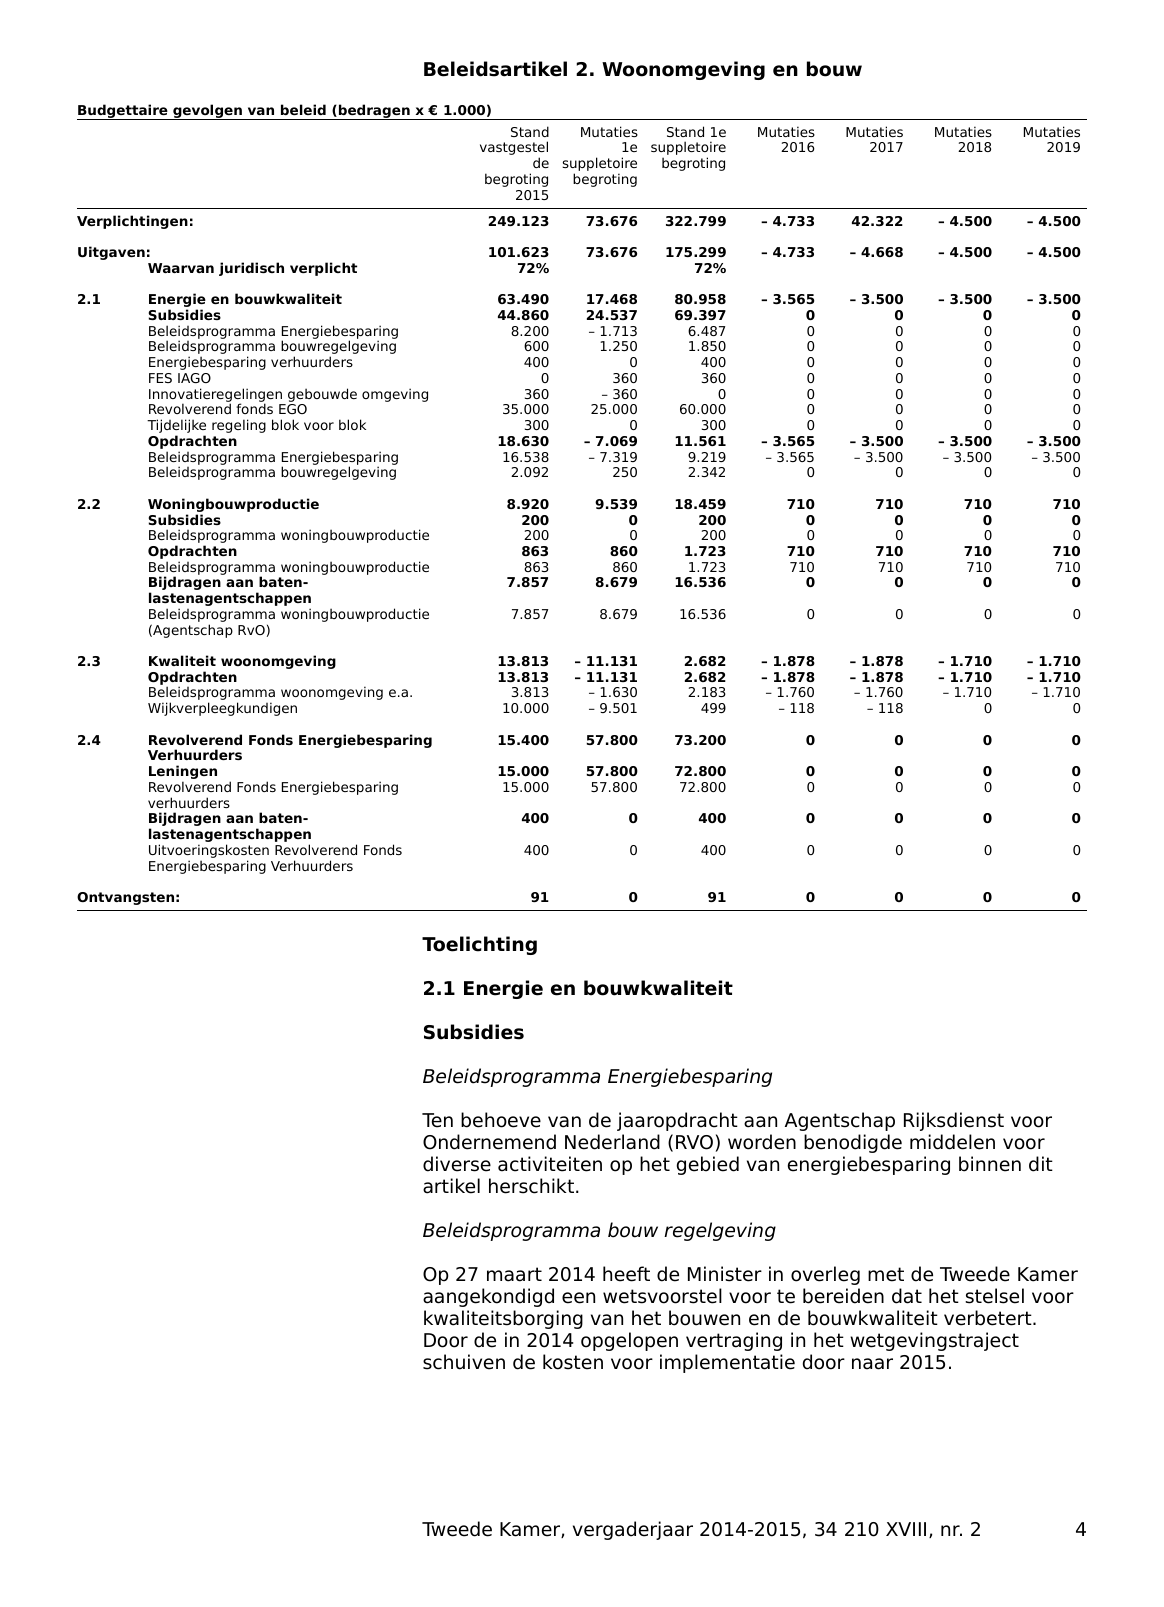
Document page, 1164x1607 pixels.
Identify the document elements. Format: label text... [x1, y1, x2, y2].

table_cell [821, 229, 909, 245]
table_cell 0 [909, 512, 998, 528]
table_cell [998, 229, 1087, 245]
table_cell 0 [909, 418, 998, 434]
subtitle Subsidies [422, 1022, 1087, 1044]
table_cell 710 [821, 544, 909, 559]
table_cell 24.537 [555, 308, 644, 323]
table_cell [732, 276, 821, 292]
table_cell 0 [821, 324, 909, 339]
table_cell 710 [998, 497, 1087, 512]
table_cell 0 [998, 324, 1087, 339]
table_cell 80.958 [644, 292, 732, 308]
table_cell 0 [909, 465, 998, 481]
table_cell Beleidsprogramma woningbouwproductie (Agentschap RvO) [142, 607, 466, 638]
subtitle Toelichting [422, 933, 1087, 955]
table_cell [998, 481, 1087, 497]
table_cell – 9.501 [555, 701, 644, 717]
table_cell [142, 276, 466, 292]
table_cell 0 [909, 386, 998, 402]
table_cell [555, 229, 644, 245]
table_cell 101.623 [466, 245, 555, 261]
table_cell 710 [998, 560, 1087, 575]
table_cell 17.468 [555, 292, 644, 308]
table_cell 300 [466, 418, 555, 434]
table_cell 0 [998, 355, 1087, 371]
table_cell [142, 874, 466, 890]
table_cell Revolverend Fonds Energiebesparing verhuurders [142, 780, 466, 811]
table_cell 72% [466, 261, 555, 276]
table_cell Opdrachten [142, 434, 466, 449]
table_cell 0 [821, 890, 909, 910]
table_cell [142, 481, 466, 497]
table_cell 0 [821, 733, 909, 764]
table_cell 0 [998, 386, 1087, 402]
table_cell [142, 638, 466, 654]
table_cell Beleidsprogramma woonomgeving e.a. [142, 685, 466, 701]
table_cell Mutaties 2019 [998, 120, 1087, 208]
table_cell FES IAGO [142, 371, 466, 386]
table_cell [77, 261, 142, 276]
table_cell 0 [732, 324, 821, 339]
table_cell 9.539 [555, 497, 644, 512]
table_cell 863 [466, 544, 555, 559]
table_cell 0 [998, 418, 1087, 434]
table_cell 18.630 [466, 434, 555, 449]
table_cell 0 [732, 308, 821, 323]
table_cell [77, 418, 142, 434]
table_cell [732, 261, 821, 276]
table_cell [909, 276, 998, 292]
table_cell 710 [998, 544, 1087, 559]
table_cell Mutaties 2018 [909, 120, 998, 208]
table_cell [77, 324, 142, 339]
table_cell 0 [909, 324, 998, 339]
table_cell [77, 843, 142, 874]
table_cell [555, 638, 644, 654]
table_cell Kwaliteit woonomgeving [142, 654, 466, 669]
table_cell 91 [644, 890, 732, 910]
table_cell [821, 481, 909, 497]
table_cell 57.800 [555, 733, 644, 764]
table_cell 0 [998, 890, 1087, 910]
table_cell [998, 638, 1087, 654]
table_cell – 3.565 [732, 434, 821, 449]
table_cell Leningen [142, 764, 466, 780]
table_cell 0 [821, 575, 909, 607]
table_cell Bijdragen aan baten-lastenagentschappen [142, 811, 466, 843]
table_cell Beleidsprogramma Energiebesparing [142, 449, 466, 465]
table_cell 0 [821, 386, 909, 402]
table_cell 2.092 [466, 465, 555, 481]
table_cell [998, 261, 1087, 276]
table_cell Uitgaven: [77, 245, 466, 261]
table_cell 0 [998, 780, 1087, 811]
table_cell [77, 308, 142, 323]
table_cell 860 [555, 544, 644, 559]
table_cell [77, 371, 142, 386]
table_cell 0 [909, 701, 998, 717]
table_cell 0 [998, 764, 1087, 780]
table_cell 8.679 [555, 575, 644, 607]
table_cell [77, 229, 142, 245]
table_cell – 3.500 [998, 434, 1087, 449]
table_cell 0 [909, 780, 998, 811]
table_cell – 3.500 [821, 292, 909, 308]
table_cell 18.459 [644, 497, 732, 512]
table_cell [732, 638, 821, 654]
table_cell 9.219 [644, 449, 732, 465]
table_cell [555, 276, 644, 292]
table_cell Revolverend fonds EGO [142, 402, 466, 418]
table_cell 0 [732, 339, 821, 355]
table_cell Waarvan juridisch verplicht [142, 261, 466, 276]
table_cell 250 [555, 465, 644, 481]
table_cell [644, 717, 732, 732]
table_cell [821, 874, 909, 890]
table_cell 0 [821, 308, 909, 323]
table_cell 0 [644, 386, 732, 402]
table_cell [909, 229, 998, 245]
table_cell – 1.710 [998, 685, 1087, 701]
table_cell 0 [732, 371, 821, 386]
table_cell 15.400 [466, 733, 555, 764]
table_cell [644, 229, 732, 245]
table_cell 2.682 [644, 670, 732, 685]
table_cell [466, 717, 555, 732]
table_cell 73.676 [555, 209, 644, 229]
table_cell [77, 276, 142, 292]
table_cell [466, 481, 555, 497]
table_cell 400 [466, 811, 555, 843]
table_cell 0 [555, 843, 644, 874]
table_cell 0 [998, 512, 1087, 528]
table_cell 0 [998, 843, 1087, 874]
table_cell 69.397 [644, 308, 732, 323]
table_cell 63.490 [466, 292, 555, 308]
table_cell – 11.131 [555, 670, 644, 685]
table_cell 0 [909, 371, 998, 386]
table_cell Mutaties 2017 [821, 120, 909, 208]
table_cell 0 [732, 811, 821, 843]
table_cell 710 [821, 560, 909, 575]
table_cell – 7.319 [555, 449, 644, 465]
table_cell 0 [998, 371, 1087, 386]
table_cell [77, 465, 142, 481]
table_cell 57.800 [555, 780, 644, 811]
table_cell Beleidsprogramma woningbouwproductie [142, 528, 466, 544]
table_cell 0 [732, 607, 821, 638]
table_cell 175.299 [644, 245, 732, 261]
table_cell 2.2 [77, 497, 142, 512]
table_cell 8.200 [466, 324, 555, 339]
table_cell 0 [732, 402, 821, 418]
table_cell – 1.710 [909, 685, 998, 701]
table_cell 200 [644, 512, 732, 528]
table_cell 499 [644, 701, 732, 717]
text Op 27 maart 2014 heeft de Minister in overleg met de Tweede Kamer aangekondigd een wetsvoorstel voor te bereiden dat het stelsel voor kwaliteitsborging van het bouwen en de bouwkwaliteit verbetert. Door de in 2014 opgelopen vertraging in het wetgevingstraject schuiven de kosten voor implementatie door naar 2015. [422, 1264, 1087, 1374]
table_cell 710 [909, 497, 998, 512]
table_cell 0 [909, 607, 998, 638]
subtitle Beleidsprogramma bouw regelgeving [422, 1220, 1087, 1242]
table_cell – 4.668 [821, 245, 909, 261]
table_cell [466, 229, 555, 245]
table_cell – 3.500 [909, 292, 998, 308]
table_cell – 11.131 [555, 654, 644, 669]
table_cell [77, 434, 142, 449]
table_cell [77, 560, 142, 575]
table_cell 0 [998, 701, 1087, 717]
table_cell 0 [909, 402, 998, 418]
table_cell Beleidsprogramma bouwregelgeving [142, 465, 466, 481]
table_cell 0 [732, 764, 821, 780]
table_cell – 4.733 [732, 245, 821, 261]
table_cell 710 [821, 497, 909, 512]
table_cell Stand 1e suppletoire begroting [644, 120, 732, 208]
table_cell 200 [644, 528, 732, 544]
table_cell [998, 276, 1087, 292]
table_cell Beleidsprogramma bouwregelgeving [142, 339, 466, 355]
table_cell 0 [909, 890, 998, 910]
text Ten behoeve van de jaaropdracht aan Agentschap Rijksdienst voor Ondernemend Nederland (RVO) worden benodigde middelen voor diverse activiteiten op het gebied van energiebesparing binnen dit artikel herschikt. [422, 1110, 1087, 1198]
table_cell 2.342 [644, 465, 732, 481]
table_cell 400 [644, 811, 732, 843]
table_cell Uitvoeringskosten Revolverend Fonds Energiebesparing Verhuurders [142, 843, 466, 874]
table_cell 0 [909, 339, 998, 355]
table_cell Woningbouwproductie [142, 497, 466, 512]
table_cell Wijkverpleegkundigen [142, 701, 466, 717]
table_cell 360 [644, 371, 732, 386]
table_cell 0 [998, 811, 1087, 843]
table_cell Energiebesparing verhuurders [142, 355, 466, 371]
table_cell 42.322 [821, 209, 909, 229]
table_cell – 4.500 [998, 245, 1087, 261]
table_cell [909, 638, 998, 654]
table_cell [732, 481, 821, 497]
table_cell 7.857 [466, 575, 555, 607]
table_cell 0 [555, 528, 644, 544]
table_cell Beleidsprogramma woningbouwproductie [142, 560, 466, 575]
table_cell 0 [732, 418, 821, 434]
table_cell [644, 874, 732, 890]
table_cell [466, 638, 555, 654]
table_cell 0 [732, 575, 821, 607]
table_cell Verplichtingen: [77, 209, 466, 229]
table_cell 0 [821, 528, 909, 544]
table_cell [644, 638, 732, 654]
table_cell – 1.878 [732, 654, 821, 669]
table_cell 600 [466, 339, 555, 355]
table_cell 0 [909, 843, 998, 874]
table_cell Stand vastgestelde begroting 2015 [466, 120, 555, 208]
table_cell Bijdragen aan baten-lastenagentschappen [142, 575, 466, 607]
table_cell 25.000 [555, 402, 644, 418]
table_cell 0 [732, 512, 821, 528]
table_cell 44.860 [466, 308, 555, 323]
table_cell 0 [732, 780, 821, 811]
table_cell Opdrachten [142, 670, 466, 685]
table_cell – 118 [821, 701, 909, 717]
table_cell Tijdelijke regeling blok voor blok [142, 418, 466, 434]
table_cell – 1.630 [555, 685, 644, 701]
table_cell [732, 717, 821, 732]
table_cell 0 [998, 528, 1087, 544]
table_cell – 1.710 [998, 654, 1087, 669]
table_cell 0 [821, 512, 909, 528]
table_cell 15.000 [466, 780, 555, 811]
table_cell – 3.500 [909, 449, 998, 465]
table_cell 0 [555, 418, 644, 434]
table_cell 200 [466, 512, 555, 528]
table_cell [909, 261, 998, 276]
table_cell 0 [732, 733, 821, 764]
table_cell – 4.500 [909, 245, 998, 261]
table_cell Mutaties 2016 [732, 120, 821, 208]
table_cell [77, 780, 142, 811]
table_cell 1.723 [644, 560, 732, 575]
table_cell [77, 402, 142, 418]
table_cell 710 [732, 497, 821, 512]
table_cell [142, 229, 466, 245]
table_cell 710 [909, 544, 998, 559]
table_cell 0 [998, 308, 1087, 323]
table_cell [77, 874, 142, 890]
table_cell 0 [821, 371, 909, 386]
table_cell 0 [909, 764, 998, 780]
table_cell 0 [732, 843, 821, 874]
table_cell [909, 481, 998, 497]
table_cell 60.000 [644, 402, 732, 418]
table_cell – 1.713 [555, 324, 644, 339]
table_cell 0 [732, 386, 821, 402]
table_cell [77, 701, 142, 717]
table_cell Revolverend Fonds Energiebesparing Verhuurders [142, 733, 466, 764]
table_cell 2.3 [77, 654, 142, 669]
table_cell 0 [555, 890, 644, 910]
table_cell 249.123 [466, 209, 555, 229]
table_cell – 4.500 [998, 209, 1087, 229]
table_cell 710 [732, 560, 821, 575]
table_cell 400 [644, 843, 732, 874]
table_cell 710 [909, 560, 998, 575]
table_cell 0 [821, 402, 909, 418]
table_cell 0 [909, 575, 998, 607]
table_cell 72.800 [644, 780, 732, 811]
table_cell 73.200 [644, 733, 732, 764]
table_cell – 3.565 [732, 292, 821, 308]
table_cell 0 [998, 607, 1087, 638]
table_cell [77, 544, 142, 559]
table_cell 0 [821, 843, 909, 874]
table_cell – 1.878 [821, 670, 909, 685]
table_cell [77, 717, 142, 732]
table_cell 7.857 [466, 607, 555, 638]
table_cell 2.183 [644, 685, 732, 701]
table_cell 0 [555, 512, 644, 528]
table_cell Beleidsprogramma Energiebesparing [142, 324, 466, 339]
table_cell [77, 607, 142, 638]
table_cell 300 [644, 418, 732, 434]
table_cell 2.1 [77, 292, 142, 308]
table_cell [821, 717, 909, 732]
table_cell 0 [998, 465, 1087, 481]
table_cell 0 [555, 355, 644, 371]
table_cell – 1.760 [732, 685, 821, 701]
table_cell 16.536 [644, 607, 732, 638]
table_cell 400 [644, 355, 732, 371]
table_cell 710 [732, 544, 821, 559]
table_cell [466, 276, 555, 292]
table_cell [77, 339, 142, 355]
table_cell 400 [466, 843, 555, 874]
table_cell 72.800 [644, 764, 732, 780]
table_cell [555, 261, 644, 276]
table_cell Subsidies [142, 308, 466, 323]
table_cell [732, 874, 821, 890]
table_cell 360 [555, 371, 644, 386]
table_cell – 3.500 [821, 449, 909, 465]
table_cell 0 [732, 465, 821, 481]
table_cell – 7.069 [555, 434, 644, 449]
table_cell 0 [732, 355, 821, 371]
table_cell 13.813 [466, 654, 555, 669]
table_cell 322.799 [644, 209, 732, 229]
table_cell [77, 575, 142, 607]
table_cell [77, 386, 142, 402]
table_cell [77, 670, 142, 685]
table_cell 200 [466, 528, 555, 544]
table_cell [909, 717, 998, 732]
table_cell 91 [466, 890, 555, 910]
table_cell – 360 [555, 386, 644, 402]
table_cell 863 [466, 560, 555, 575]
table_cell [732, 229, 821, 245]
table_cell Subsidies [142, 512, 466, 528]
table_cell [644, 276, 732, 292]
table_cell 860 [555, 560, 644, 575]
table_cell [998, 717, 1087, 732]
table_cell 16.536 [644, 575, 732, 607]
table_cell 0 [909, 811, 998, 843]
table_cell [77, 764, 142, 780]
table_cell [77, 120, 142, 208]
table_cell – 1.760 [821, 685, 909, 701]
table_cell 0 [821, 764, 909, 780]
table_header Budgettaire gevolgen van beleid (bedragen x € 1.000) [77, 103, 1087, 119]
table_cell – 3.500 [998, 449, 1087, 465]
table_cell 10.000 [466, 701, 555, 717]
table_cell 360 [466, 386, 555, 402]
table_cell 73.676 [555, 245, 644, 261]
table_cell 0 [998, 339, 1087, 355]
table_cell 0 [821, 355, 909, 371]
table_cell – 1.710 [909, 670, 998, 685]
table_cell – 1.710 [998, 670, 1087, 685]
table_cell [998, 874, 1087, 890]
table_cell [821, 638, 909, 654]
table_cell [555, 874, 644, 890]
table_cell 0 [909, 308, 998, 323]
table_cell 11.561 [644, 434, 732, 449]
table_cell 0 [821, 780, 909, 811]
table_cell 2.4 [77, 733, 142, 764]
table_cell [821, 261, 909, 276]
table_cell Energie en bouwkwaliteit [142, 292, 466, 308]
table_cell 35.000 [466, 402, 555, 418]
table_cell 1.250 [555, 339, 644, 355]
table_cell 6.487 [644, 324, 732, 339]
table_cell [821, 276, 909, 292]
table_cell 2.682 [644, 654, 732, 669]
table_cell [77, 528, 142, 544]
table_cell [77, 355, 142, 371]
table_cell [142, 717, 466, 732]
subtitle Beleidsartikel 2. Woonomgeving en bouw [422, 59, 1087, 81]
table_cell – 4.733 [732, 209, 821, 229]
table_cell – 1.710 [909, 654, 998, 669]
table_cell 0 [732, 890, 821, 910]
table_cell Opdrachten [142, 544, 466, 559]
table_cell 0 [732, 528, 821, 544]
table_cell [77, 638, 142, 654]
table_cell 13.813 [466, 670, 555, 685]
table_cell 1.723 [644, 544, 732, 559]
table_cell [77, 811, 142, 843]
table_cell – 3.500 [998, 292, 1087, 308]
table_cell Innovatieregelingen gebouwde omgeving [142, 386, 466, 402]
table_cell 0 [466, 371, 555, 386]
table_cell 72% [644, 261, 732, 276]
table_cell [644, 481, 732, 497]
table_cell [909, 874, 998, 890]
table_cell [77, 685, 142, 701]
table_cell – 3.500 [909, 434, 998, 449]
table_cell – 1.878 [821, 654, 909, 669]
table_cell 3.813 [466, 685, 555, 701]
table_cell 0 [821, 607, 909, 638]
table_cell 0 [821, 339, 909, 355]
table_cell [77, 481, 142, 497]
table_cell 15.000 [466, 764, 555, 780]
subtitle Beleidsprogramma Energiebesparing [422, 1066, 1087, 1088]
table_cell 0 [998, 575, 1087, 607]
table_cell 8.679 [555, 607, 644, 638]
table_cell 0 [909, 528, 998, 544]
table_cell – 3.565 [732, 449, 821, 465]
table_cell 0 [821, 418, 909, 434]
table_cell 0 [998, 733, 1087, 764]
table_cell 0 [998, 402, 1087, 418]
table_cell 400 [466, 355, 555, 371]
table_cell 57.800 [555, 764, 644, 780]
table_cell 0 [909, 733, 998, 764]
table_cell [555, 717, 644, 732]
table_cell 0 [821, 811, 909, 843]
table_cell – 118 [732, 701, 821, 717]
table_cell 1.850 [644, 339, 732, 355]
table_cell – 3.500 [821, 434, 909, 449]
subtitle 2.1 Energie en bouwkwaliteit [422, 978, 1087, 999]
table_cell Ontvangsten: [77, 890, 466, 910]
table_cell – 1.878 [732, 670, 821, 685]
table_cell 0 [821, 465, 909, 481]
table_cell – 4.500 [909, 209, 998, 229]
table_cell 0 [555, 811, 644, 843]
table_cell [555, 481, 644, 497]
table_cell [77, 512, 142, 528]
table_cell 8.920 [466, 497, 555, 512]
table_cell [77, 449, 142, 465]
table_cell [466, 874, 555, 890]
table_cell Mutaties 1e suppletoire begroting [555, 120, 644, 208]
table_cell 0 [909, 355, 998, 371]
table_cell [142, 120, 466, 208]
table_cell 16.538 [466, 449, 555, 465]
